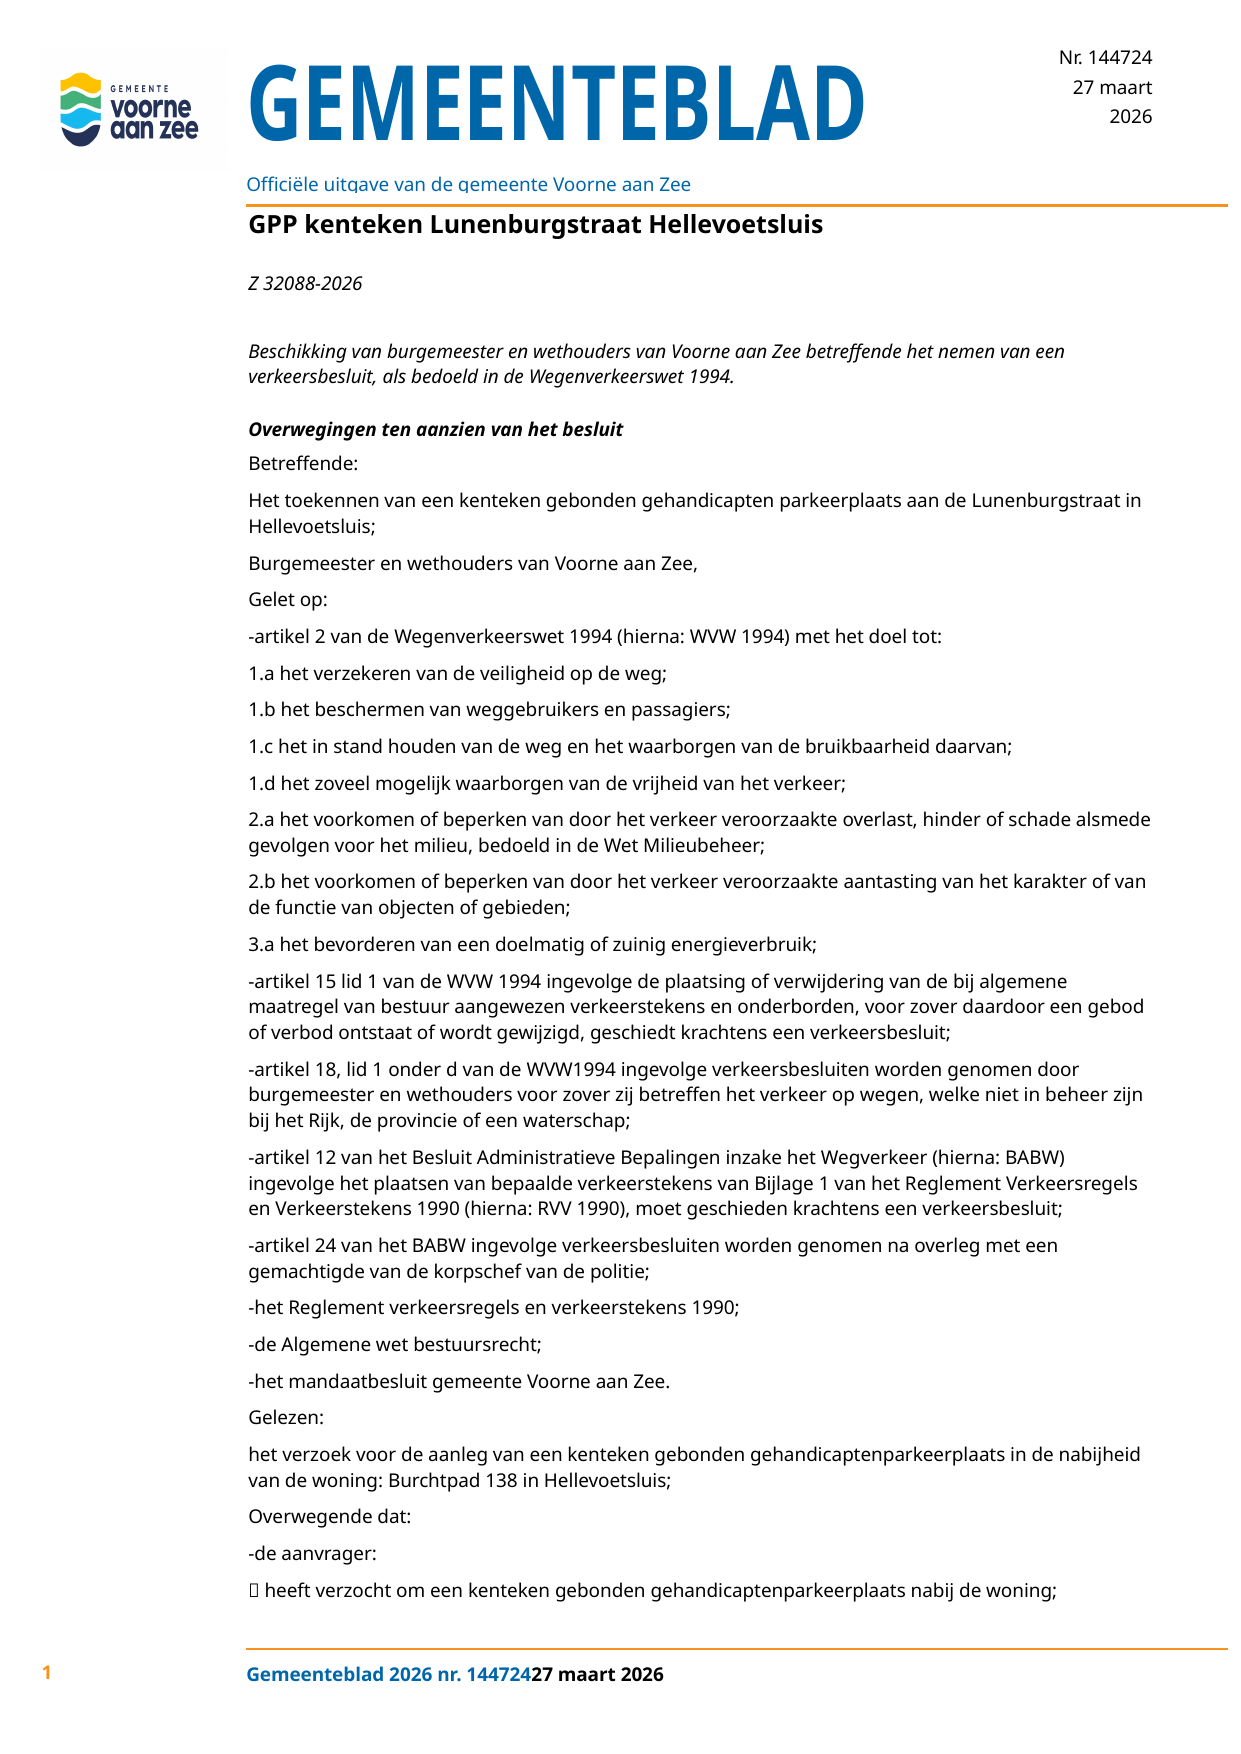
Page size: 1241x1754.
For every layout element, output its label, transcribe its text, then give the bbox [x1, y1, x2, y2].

text Beschikking van burgemeester en wethouders van Voorne aan Zee betreffende het nemen van een verkeersbesluit, als bedoeld in de Wegenverkeerswet 1994. [248, 338, 1152, 389]
text 1.d het zoveel mogelijk waarborgen van de vrijheid van het verkeer; [248, 770, 1152, 795]
text 2.a het voorkomen of beperken van door het verkeer veroorzaakte overlast, hinder of schade alsmede gevolgen voor het milieu, bedoeld in de Wet Milieubeheer; [248, 806, 1152, 858]
text  heeft verzocht om een kenteken gebonden gehandicaptenparkeerplaats nabij de woning; [248, 1577, 1152, 1603]
text -artikel 24 van het BABW ingevolge verkeersbesluiten worden genomen na overleg met een gemachtigde van de korpschef van de politie; [248, 1232, 1152, 1284]
text -het mandaatbesluit gemeente Voorne aan Zee. [248, 1368, 1152, 1394]
text Betreffende: [248, 451, 1152, 476]
text Gelet op: [248, 586, 1152, 612]
text Overwegende dat: [248, 1504, 1152, 1529]
text -het Reglement verkeersregels en verkeerstekens 1990; [248, 1294, 1152, 1320]
text Z 32088-2026 [248, 270, 1152, 296]
text GPP kenteken Lunenburgstraat Hellevoetsluis [248, 207, 1152, 241]
text Gelezen: [248, 1404, 1152, 1430]
text 1.c het in stand houden van de weg en het waarborgen van de bruikbaarheid daarvan; [248, 733, 1152, 759]
text -de Algemene wet bestuursrecht; [248, 1331, 1152, 1357]
text het verzoek voor de aanleg van een kenteken gebonden gehandicaptenparkeerplaats in de nabijheid van de woning: Burchtpad 138 in Hellevoetsluis; [248, 1441, 1152, 1493]
text 1.b het beschermen van weggebruikers en passagiers; [248, 696, 1152, 722]
text -de aanvrager: [248, 1540, 1152, 1566]
text -artikel 15 lid 1 van de WVW 1994 ingevolge de plaatsing of verwijdering van de bij algemene maatregel van bestuur aangewezen verkeerstekens en onderborden, voor zover daardoor een gebod of verbod ontstaat of wordt gewijzigd, geschiedt krachtens een verkeersbesluit; [248, 968, 1152, 1045]
text -artikel 18, lid 1 onder d van de WVW1994 ingevolge verkeersbesluiten worden genomen door burgemeester en wethouders voor zover zij betreffen het verkeer op wegen, welke niet in beheer zijn bij het Rijk, de provincie of een waterschap; [248, 1056, 1152, 1133]
text 3.a het bevorderen van een doelmatig of zuinig energieverbruik; [248, 931, 1152, 957]
text Burgemeester en wethouders van Voorne aan Zee, [248, 550, 1152, 575]
text 2.b het voorkomen of beperken van door het verkeer veroorzaakte aantasting van het karakter of van de functie van objecten of gebieden; [248, 869, 1152, 920]
text -artikel 2 van de Wegenverkeerswet 1994 (hierna: WVW 1994) met het doel tot: [248, 623, 1152, 649]
text Het toekennen van een kenteken gebonden gehandicapten parkeerplaats aan de Lunenburgstraat in Hellevoetsluis; [248, 487, 1152, 539]
text -artikel 12 van het Besluit Administratieve Bepalingen inzake het Wegverkeer (hierna: BABW) ingevolge het plaatsen van bepaalde verkeerstekens van Bijlage 1 van het Reglement Verkeersregels en Verkeerstekens 1990 (hierna: RVV 1990), moet geschieden krachtens een verkeersbesluit; [248, 1144, 1152, 1221]
text Overwegingen ten aanzien van het besluit [248, 417, 1152, 442]
picture [41, 47, 231, 172]
text 1.a het verzekeren van de veiligheid op de weg; [248, 660, 1152, 685]
